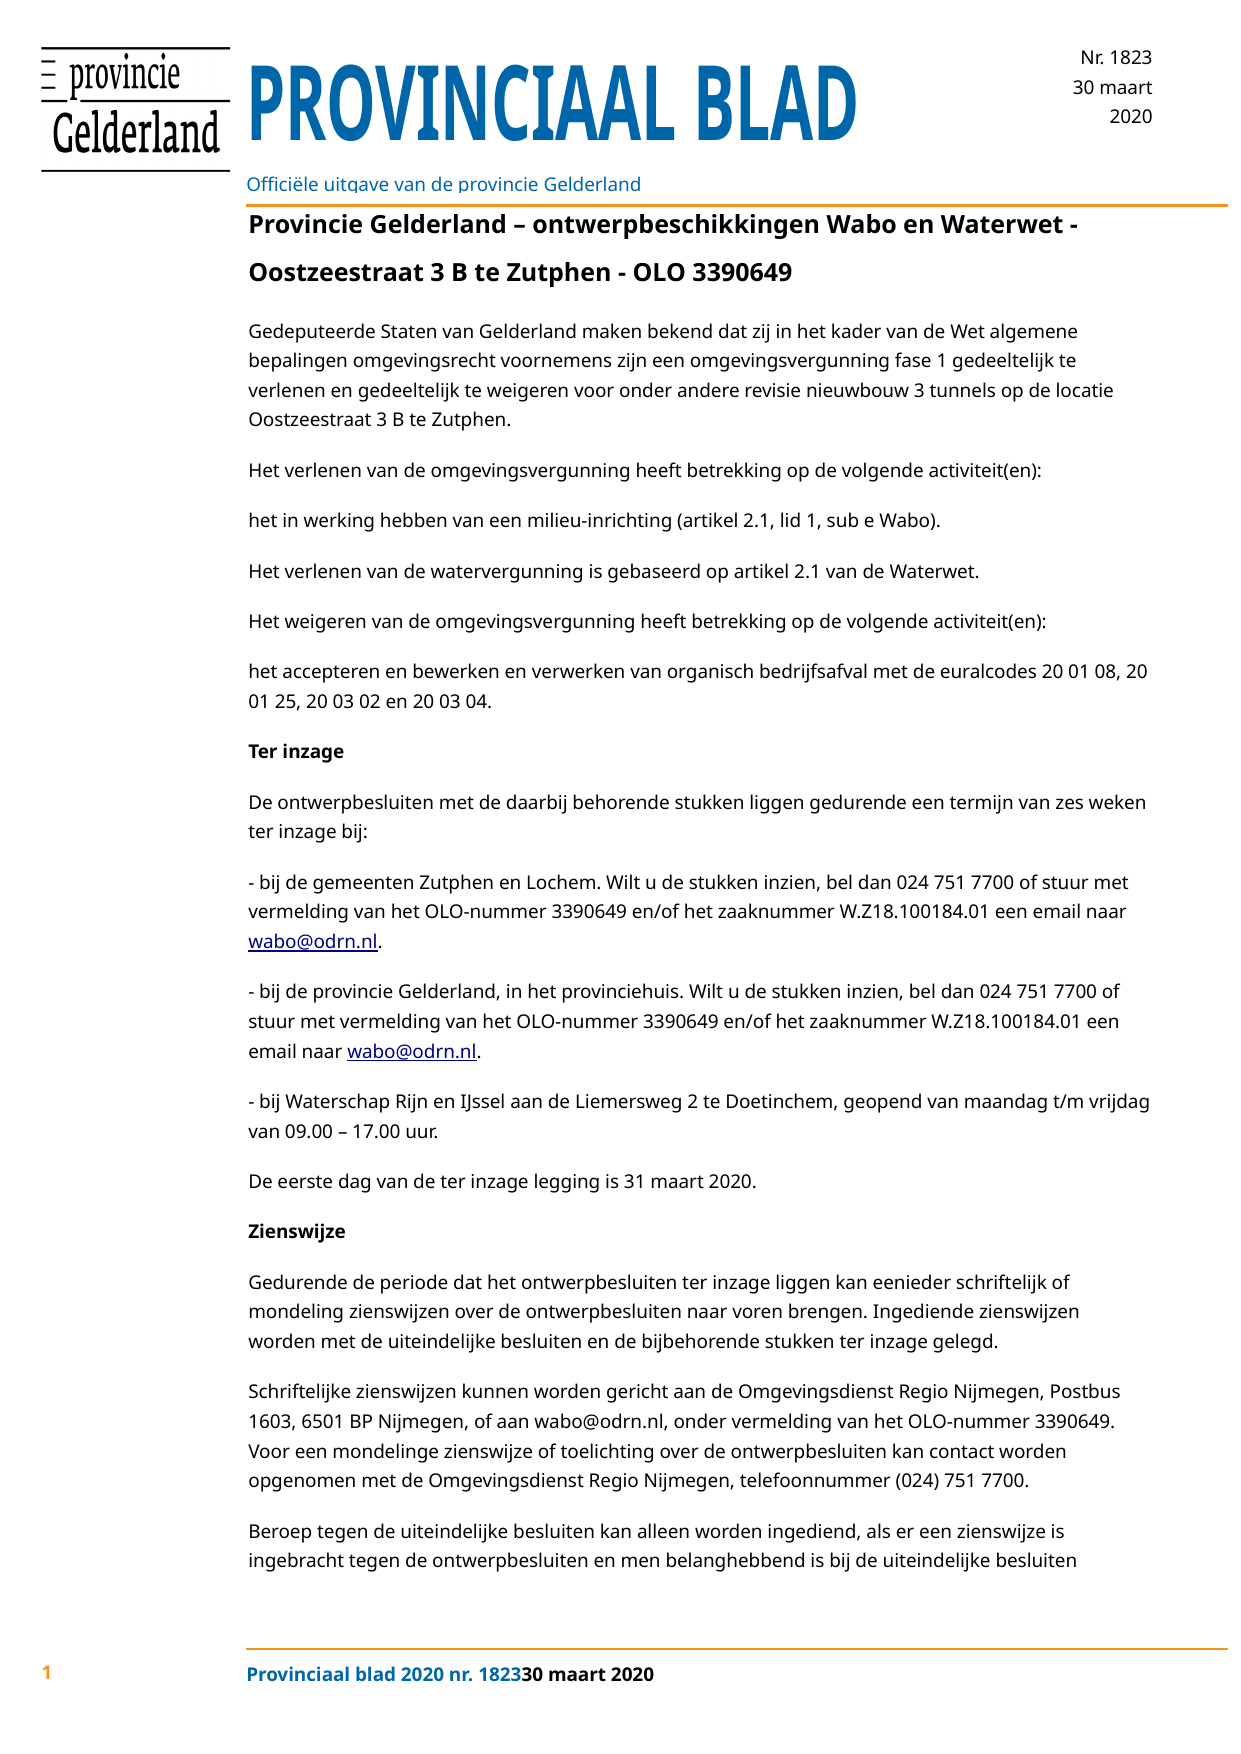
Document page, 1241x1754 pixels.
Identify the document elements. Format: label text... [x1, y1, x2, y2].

text Beroep tegen de uiteindelijke besluiten kan alleen worden ingediend, als er een zienswijze is ingebracht tegen de ontwerpbesluiten en men belanghebbend is bij de uiteindelijke besluiten [248, 1518, 1152, 1573]
text De eerste dag van de ter inzage legging is 31 maart 2020. [248, 1168, 1152, 1194]
text Provincie Gelderland – ontwerpbeschikkingen Wabo en Waterwet - Oostzeestraat 3 B te Zutphen - OLO 3390649 [248, 207, 1152, 288]
text Het verlenen van de omgevingsvergunning heeft betrekking op de volgende activiteit(en): [248, 457, 1152, 483]
text Ter inzage [248, 739, 1152, 764]
text het in werking hebben van een milieu-inrichting (artikel 2.1, lid 1, sub e Wabo). [248, 507, 1152, 533]
picture [41, 47, 231, 172]
text - bij de gemeenten Zutphen en Lochem. Wilt u de stukken inzien, bel dan 024 751 7700 of stuur met vermelding van het OLO-nummer 3390649 en/of het zaaknummer W.Z18.100184.01 een email naar wabo@odrn.nl. [248, 869, 1152, 954]
text Schriftelijke zienswijzen kunnen worden gericht aan de Omgevingsdienst Regio Nijmegen, Postbus 1603, 6501 BP Nijmegen, of aan wabo@odrn.nl, onder vermelding van het OLO-nummer 3390649. Voor een mondelinge zienswijze of toelichting over de ontwerpbesluiten kan contact worden opgenomen met de Omgevingsdienst Regio Nijmegen, telefoonnummer (024) 751 7700. [248, 1379, 1152, 1493]
text Gedeputeerde Staten van Gelderland maken bekend dat zij in het kader van de Wet algemene bepalingen omgevingsrecht voornemens zijn een omgevingsvergunning fase 1 gedeeltelijk te verlenen en gedeeltelijk te weigeren voor onder andere revisie nieuwbouw 3 tunnels op de locatie Oostzeestraat 3 B te Zutphen. [248, 318, 1152, 432]
text Gedurende de periode dat het ontwerpbesluiten ter inzage liggen kan eenieder schriftelijk of mondeling zienswijzen over de ontwerpbesluiten naar voren brengen. Ingediende zienswijzen worden met de uiteindelijke besluiten en de bijbehorende stukken ter inzage gelegd. [248, 1269, 1152, 1354]
text De ontwerpbesluiten met de daarbij behorende stukken liggen gedurende een termijn van zes weken ter inzage bij: [248, 789, 1152, 844]
text - bij Waterschap Rijn en IJssel aan de Liemersweg 2 te Doetinchem, geopend van maandag t/m vrijdag van 09.00 – 17.00 uur. [248, 1088, 1152, 1144]
text Het weigeren van de omgevingsvergunning heeft betrekking op de volgende activiteit(en): [248, 608, 1152, 634]
text Zienswijze [248, 1219, 1152, 1244]
text het accepteren en bewerken en verwerken van organisch bedrijfsafval met de euralcodes 20 01 08, 20 01 25, 20 03 02 en 20 03 04. [248, 659, 1152, 714]
text Het verlenen van de watervergunning is gebaseerd op artikel 2.1 van de Waterwet. [248, 558, 1152, 584]
text - bij de provincie Gelderland, in het provinciehuis. Wilt u de stukken inzien, bel dan 024 751 7700 of stuur met vermelding van het OLO-nummer 3390649 en/of het zaaknummer W.Z18.100184.01 een email naar wabo@odrn.nl. [248, 979, 1152, 1064]
